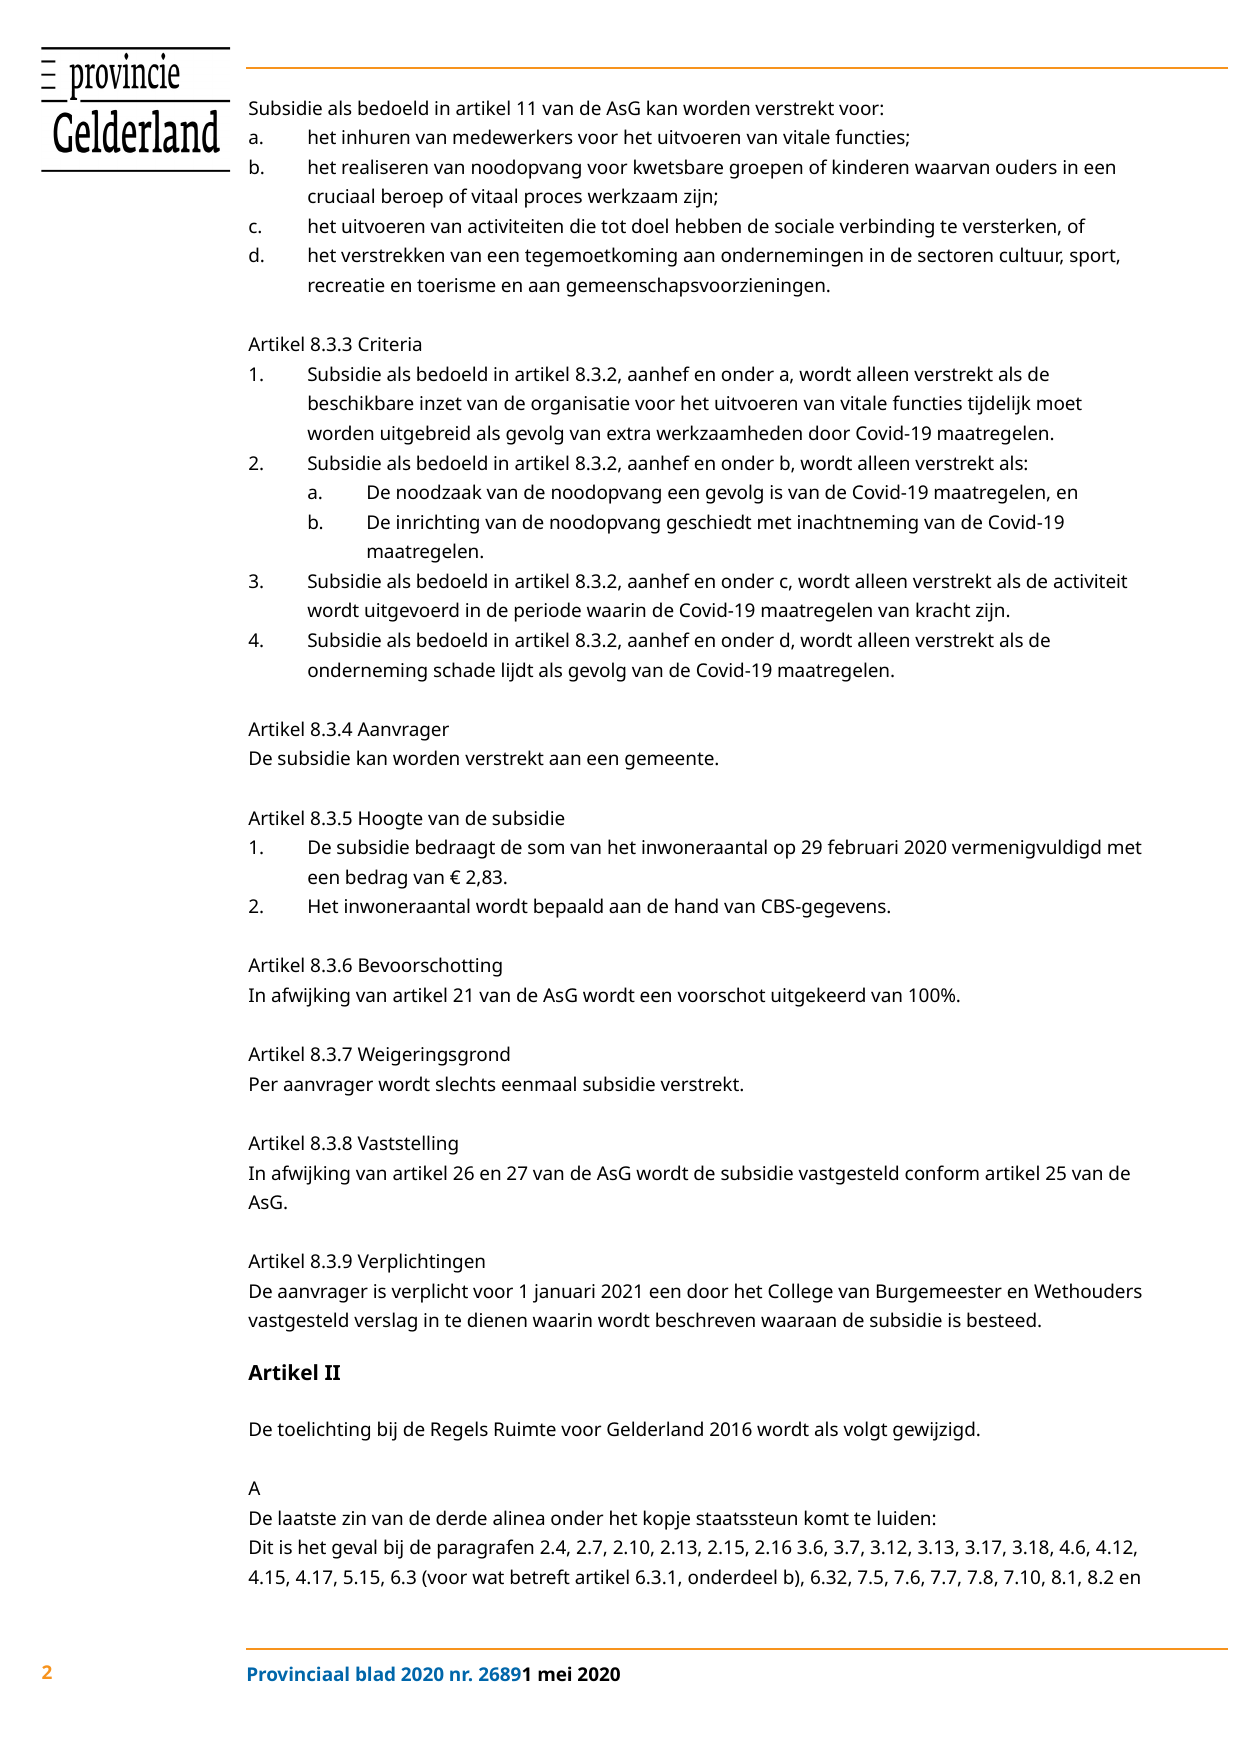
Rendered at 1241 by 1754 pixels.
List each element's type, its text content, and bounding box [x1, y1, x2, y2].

list Subsidie als bedoeld in artikel 8.3.2, aanhef en onder b, wordt alleen verstrekt als: [248, 450, 1152, 476]
picture [41, 47, 231, 172]
text Subsidie als bedoeld in artikel 11 van de AsG kan worden verstrekt voor: [248, 95, 1152, 121]
text Per aanvrager wordt slechts eenmaal subsidie verstrekt. [248, 1071, 1152, 1097]
text Artikel 8.3.9 Verplichtingen [248, 1248, 1152, 1274]
text Artikel 8.3.8 Vaststelling [248, 1130, 1152, 1156]
text A [248, 1475, 1152, 1501]
text De toelichting bij de Regels Ruimte voor Gelderland 2016 wordt als volgt gewijzigd. [248, 1416, 1152, 1442]
text In afwijking van artikel 26 en 27 van de AsG wordt de subsidie vastgesteld conform artikel 25 van de AsG. [248, 1160, 1152, 1215]
list Subsidie als bedoeld in artikel 8.3.2, aanhef en onder c, wordt alleen verstrekt als de activiteit wordt uitgevoerd in de periode waarin de Covid-19 maatregelen van kracht zijn. [248, 568, 1152, 623]
text De laatste zin van de derde alinea onder het kopje staatssteun komt te luiden: [248, 1505, 1152, 1531]
text Artikel 8.3.4 Aanvrager [248, 716, 1152, 742]
text Artikel 8.3.5 Hoogte van de subsidie [248, 805, 1152, 831]
list Subsidie als bedoeld in artikel 8.3.2, aanhef en onder a, wordt alleen verstrekt als de beschikbare inzet van de organisatie voor het uitvoeren van vitale functies tijdelijk moet worden uitgebreid als gevolg van extra werkzaamheden door Covid-19 maatregelen. [248, 361, 1152, 446]
text Dit is het geval bij de paragrafen 2.4, 2.7, 2.10, 2.13, 2.15, 2.16 3.6, 3.7, 3.12, 3.13, 3.17, 3.18, 4.6, 4.12, 4.15, 4.17, 5.15, 6.3 (voor wat betreft artikel 6.3.1, onderdeel b), 6.32, 7.5, 7.6, 7.7, 7.8, 7.10, 8.1, 8.2 en [248, 1534, 1152, 1590]
list het realiseren van noodopvang voor kwetsbare groepen of kinderen waarvan ouders in een cruciaal beroep of vitaal proces werkzaam zijn; [248, 154, 1152, 209]
text In afwijking van artikel 21 van de AsG wordt een voorschot uitgekeerd van 100%. [248, 982, 1152, 1008]
text De aanvrager is verplicht voor 1 januari 2021 een door het College van Burgemeester en Wethouders vastgesteld verslag in te dienen waarin wordt beschreven waaraan de subsidie is besteed. [248, 1278, 1152, 1333]
list De subsidie bedraagt de som van het inwoneraantal op 29 februari 2020 vermenigvuldigd met een bedrag van € 2,83. [248, 834, 1152, 890]
text Artikel 8.3.7 Weigeringsgrond [248, 1041, 1152, 1067]
list Subsidie als bedoeld in artikel 8.3.2, aanhef en onder d, wordt alleen verstrekt als de onderneming schade lijdt als gevolg van de Covid-19 maatregelen. [248, 627, 1152, 683]
text Artikel 8.3.6 Bevoorschotting [248, 953, 1152, 978]
text Artikel II [248, 1358, 1152, 1387]
text De subsidie kan worden verstrekt aan een gemeente. [248, 746, 1152, 771]
list De noodzaak van de noodopvang een gevolg is van de Covid-19 maatregelen, en [307, 479, 1152, 505]
list Het inwoneraantal wordt bepaald aan de hand van CBS-gegevens. [248, 893, 1152, 919]
list het uitvoeren van activiteiten die tot doel hebben de sociale verbinding te versterken, of [248, 213, 1152, 239]
text Artikel 8.3.3 Criteria [248, 331, 1152, 357]
list het inhuren van medewerkers voor het uitvoeren van vitale functies; [248, 124, 1152, 150]
list De inrichting van de noodopvang geschiedt met inachtneming van de Covid-19 maatregelen. [307, 509, 1152, 564]
list het verstrekken van een tegemoetkoming aan ondernemingen in de sectoren cultuur, sport, recreatie en toerisme en aan gemeenschapsvoorzieningen. [248, 243, 1152, 298]
